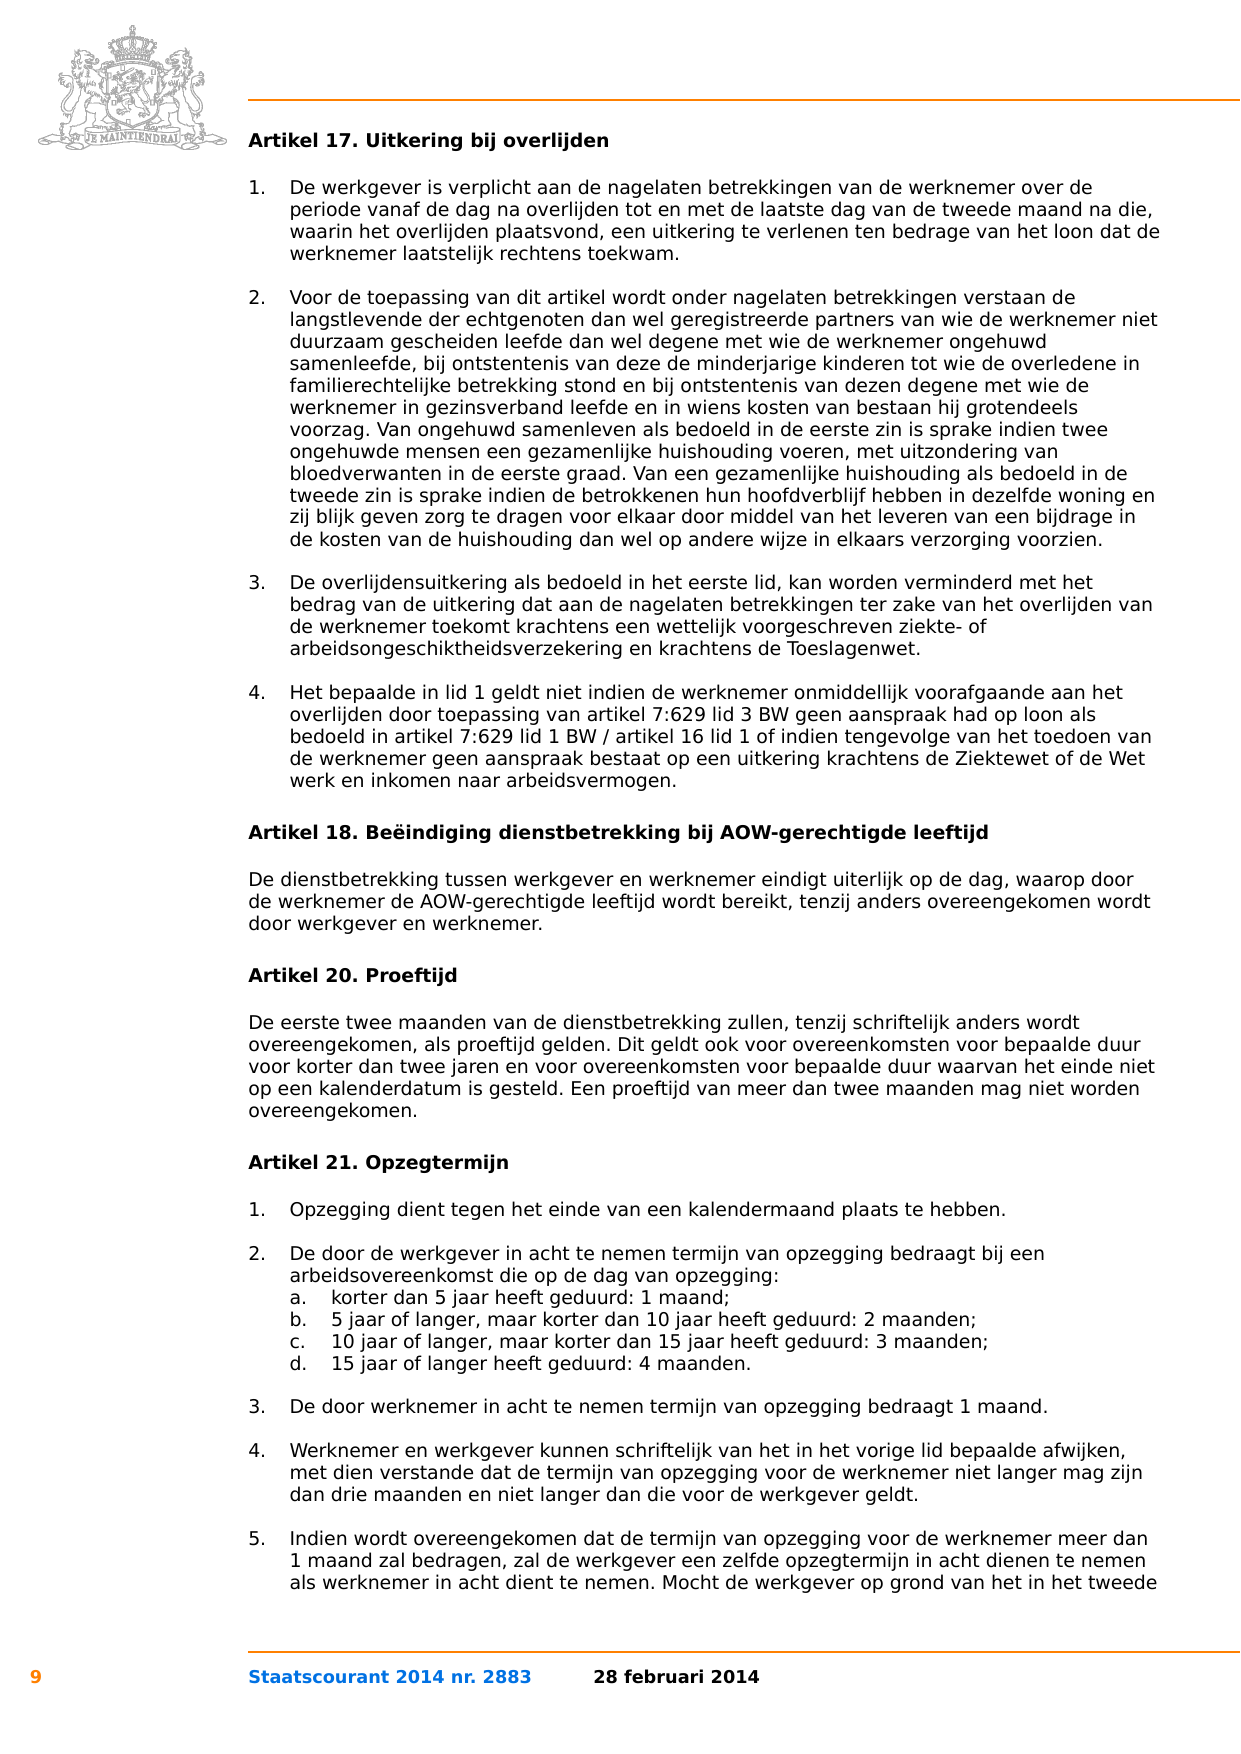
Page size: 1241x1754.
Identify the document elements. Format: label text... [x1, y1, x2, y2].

text 2. Voor de toepassing van dit artikel wordt onder nagelaten betrekkingen verstaan de langstlevende der echtgenoten dan wel geregistreerde partners van wie de werknemer niet duurzaam gescheiden leefde dan wel degene met wie de werknemer ongehuwd samenleefde, bij ontstentenis van deze de minderjarige kinderen tot wie de overledene in familierechtelijke betrekking stond en bij ontstentenis van dezen degene met wie de werknemer in gezinsverband leefde en in wiens kosten van bestaan hij grotendeels voorzag. Van ongehuwd samenleven als bedoeld in de eerste zin is sprake indien twee ongehuwde mensen een gezamenlijke huishouding voeren, met uitzondering van bloedverwanten in de eerste graad. Van een gezamenlijke huishouding als bedoeld in de tweede zin is sprake indien de betrokkenen hun hoofdverblijf hebben in dezelfde woning en zij blijk geven zorg te dragen voor elkaar door middel van het leveren van een bijdrage in de kosten van de huishouding dan wel op andere wijze in elkaars verzorging voorzien. [248, 287, 1163, 550]
text 1. De werkgever is verplicht aan de nagelaten betrekkingen van de werknemer over de periode vanaf de dag na overlijden tot en met de laatste dag van de tweede maand na die, waarin het overlijden plaatsvond, een uitkering te verlenen ten bedrage van het loon dat de werknemer laatstelijk rechtens toekwam. [248, 177, 1163, 265]
text De eerste twee maanden van de dienstbetrekking zullen, tenzij schriftelijk anders wordt overeengekomen, als proeftijd gelden. Dit geldt ook voor overeenkomsten voor bepaalde duur voor korter dan twee jaren en voor overeenkomsten voor bepaalde duur waarvan het einde niet op een kalenderdatum is gesteld. Een proeftijd van meer dan twee maanden mag niet worden overeengekomen. [248, 1012, 1163, 1122]
text 2. De door de werkgever in acht te nemen termijn van opzegging bedraagt bij een arbeidsovereenkomst die op de dag van opzegging: [248, 1243, 1163, 1287]
text 1. Opzegging dient tegen het einde van een kalendermaand plaats te hebben. [248, 1199, 1163, 1221]
subtitle Artikel 17. Uitkering bij overlijden [248, 130, 1163, 152]
text a. korter dan 5 jaar heeft geduurd: 1 maand; [289, 1287, 1163, 1308]
text De dienstbetrekking tussen werkgever en werknemer eindigt uiterlijk op de dag, waarop door de werknemer de AOW-gerechtigde leeftijd wordt bereikt, tenzij anders overeengekomen wordt door werkgever en werknemer. [248, 869, 1163, 935]
subtitle Artikel 18. Beëindiging dienstbetrekking bij AOW-gerechtigde leeftijd [248, 822, 1163, 844]
text b. 5 jaar of langer, maar korter dan 10 jaar heeft geduurd: 2 maanden; [289, 1308, 1163, 1331]
text 4. Het bepaalde in lid 1 geldt niet indien de werknemer onmiddellijk voorafgaande aan het overlijden door toepassing van artikel 7:629 lid 3 BW geen aanspraak had op loon als bedoeld in artikel 7:629 lid 1 BW / artikel 16 lid 1 of indien tengevolge van het toedoen van de werknemer geen aanspraak bestaat op een uitkering krachtens de Ziektewet of de Wet werk en inkomen naar arbeidsvermogen. [248, 682, 1163, 792]
subtitle Artikel 21. Opzegtermijn [248, 1152, 1163, 1174]
text c. 10 jaar of langer, maar korter dan 15 jaar heeft geduurd: 3 maanden; [289, 1331, 1163, 1352]
text 4. Werknemer en werkgever kunnen schriftelijk van het in het vorige lid bepaalde afwijken, met dien verstande dat de termijn van opzegging voor de werknemer niet langer mag zijn dan drie maanden en niet langer dan die voor de werkgever geldt. [248, 1440, 1163, 1506]
picture [38, 25, 227, 150]
text d. 15 jaar of langer heeft geduurd: 4 maanden. [289, 1352, 1163, 1374]
subtitle Artikel 20. Proeftijd [248, 965, 1163, 987]
text 5. Indien wordt overeengekomen dat de termijn van opzegging voor de werknemer meer dan 1 maand zal bedragen, zal de werkgever een zelfde opzegtermijn in acht dienen te nemen als werknemer in acht dient te nemen. Mocht de werkgever op grond van het in het tweede [248, 1528, 1163, 1594]
text 3. De door werknemer in acht te nemen termijn van opzegging bedraagt 1 maand. [248, 1396, 1163, 1418]
text 3. De overlijdensuitkering als bedoeld in het eerste lid, kan worden verminderd met het bedrag van de uitkering dat aan de nagelaten betrekkingen ter zake van het overlijden van de werknemer toekomt krachtens een wettelijk voorgeschreven ziekte- of arbeidsongeschiktheidsverzekering en krachtens de Toeslagenwet. [248, 572, 1163, 660]
